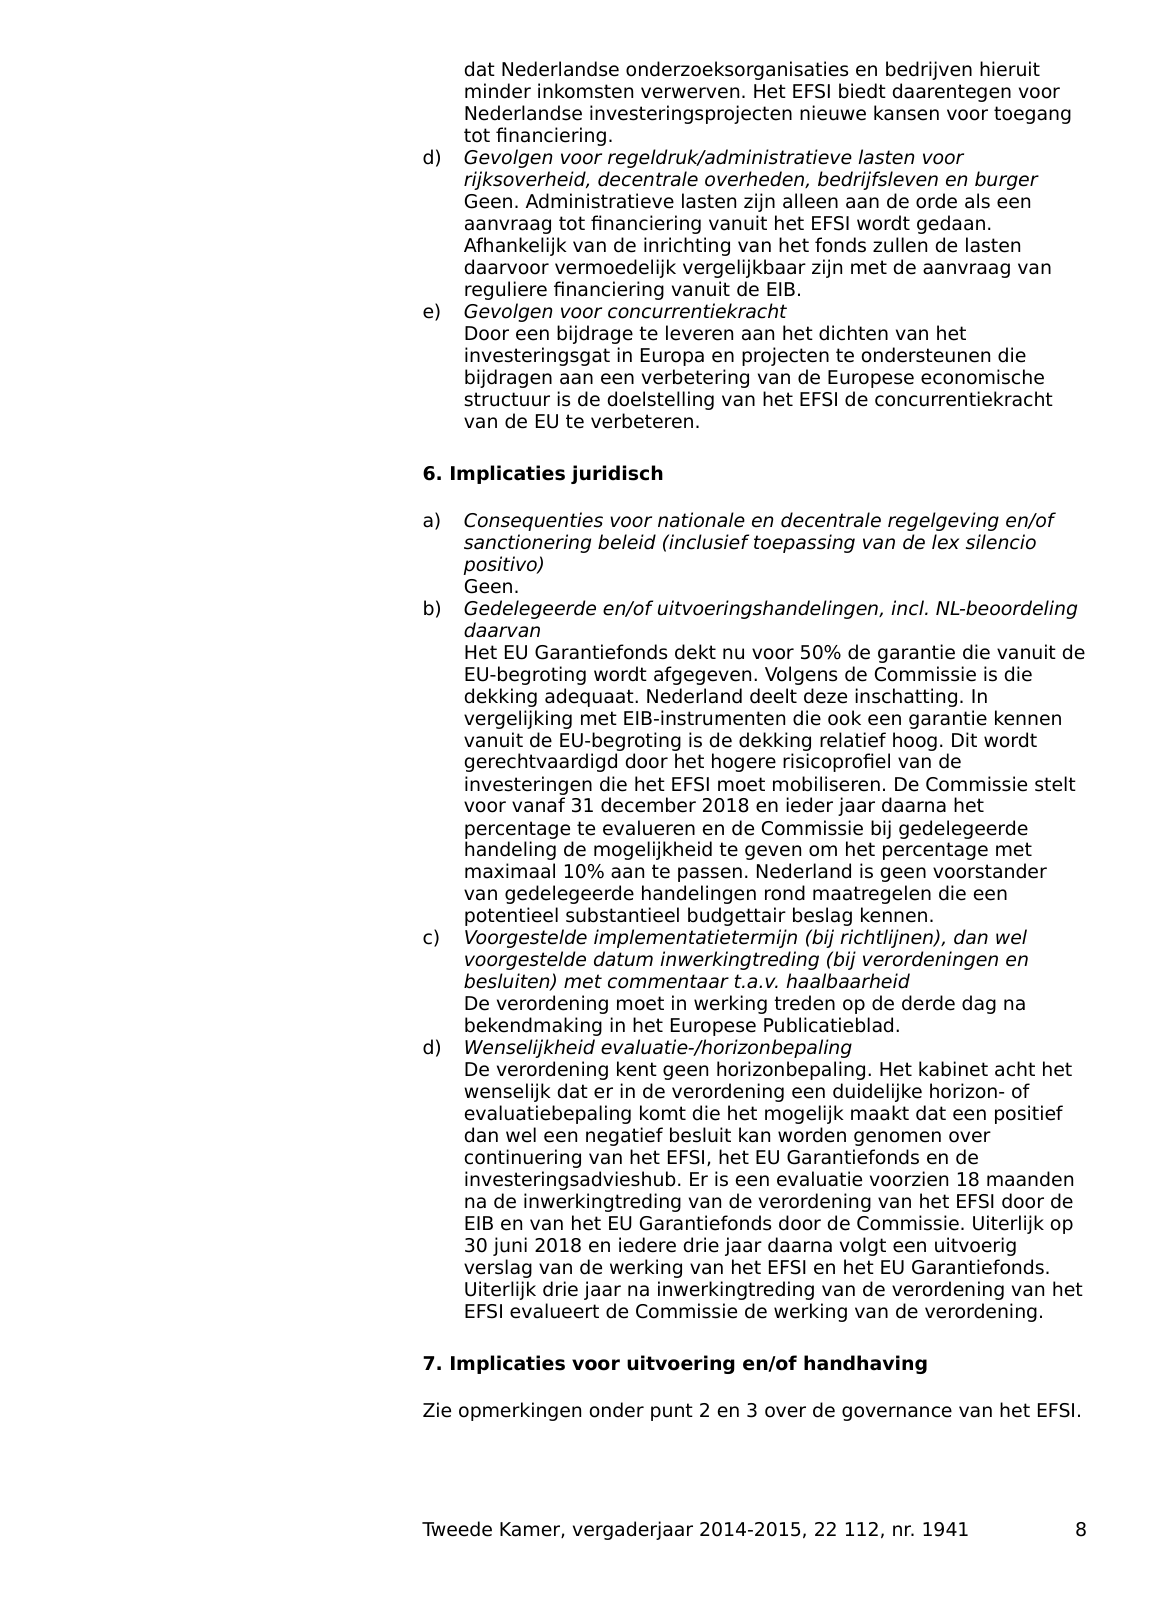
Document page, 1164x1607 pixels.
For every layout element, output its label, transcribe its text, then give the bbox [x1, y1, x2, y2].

text Het EU Garantiefonds dekt nu voor 50% de garantie die vanuit de EU-begroting wordt afgegeven. Volgens de Commissie is die dekking adequaat. Nederland deelt deze inschatting. In vergelijking met EIB-instrumenten die ook een garantie kennen vanuit de EU-begroting is de dekking relatief hoog. Dit wordt gerechtvaardigd door het hogere risicoprofiel van de investeringen die het EFSI moet mobiliseren. De Commissie stelt voor vanaf 31 december 2018 en ieder jaar daarna het percentage te evalueren en de Commissie bij gedelegeerde handeling de mogelijkheid te geven om het percentage met maximaal 10% aan te passen. Nederland is geen voorstander van gedelegeerde handelingen rond maatregelen die een potentieel substantieel budgettair beslag kennen. [464, 642, 1087, 927]
text c) Voorgestelde implementatietermijn (bij richtlijnen), dan wel voorgestelde datum inwerkingtreding (bij verordeningen en besluiten) met commentaar t.a.v. haalbaarheid [422, 927, 1087, 993]
text De verordening kent geen horizonbepaling. Het kabinet acht het wenselijk dat er in de verordening een duidelijke horizon- of evaluatiebepaling komt die het mogelijk maakt dat een positief dan wel een negatief besluit kan worden genomen over continuering van het EFSI, het EU Garantiefonds en de investeringsadvieshub. Er is een evaluatie voorzien 18 maanden na de inwerkingtreding van de verordening van het EFSI door de EIB en van het EU Garantiefonds door de Commissie. Uiterlijk op 30 juni 2018 en iedere drie jaar daarna volgt een uitvoerig verslag van de werking van het EFSI en het EU Garantiefonds. Uiterlijk drie jaar na inwerkingtreding van de verordening van het EFSI evalueert de Commissie de werking van de verordening. [464, 1059, 1087, 1323]
text d) Gevolgen voor regeldruk/administratieve lasten voor rijksoverheid, decentrale overheden, bedrijfsleven en burger [422, 147, 1087, 191]
text e) Gevolgen voor concurrentiekracht [422, 301, 1087, 323]
text d) Wenselijkheid evaluatie-/horizonbepaling [422, 1037, 1087, 1059]
text a) Consequenties voor nationale en decentrale regelgeving en/of sanctionering beleid (inclusief toepassing van de lex silencio positivo) [422, 510, 1087, 576]
subtitle 7. Implicaties voor uitvoering en/of handhaving [422, 1353, 1087, 1375]
text dat Nederlandse onderzoeksorganisaties en bedrijven hieruit minder inkomsten verwerven. Het EFSI biedt daarentegen voor Nederlandse investeringsprojecten nieuwe kansen voor toegang tot financiering. [464, 59, 1087, 147]
text Geen. Administratieve lasten zijn alleen aan de orde als een aanvraag tot financiering vanuit het EFSI wordt gedaan. Afhankelijk van de inrichting van het fonds zullen de lasten daarvoor vermoedelijk vergelijkbaar zijn met de aanvraag van reguliere financiering vanuit de EIB. [464, 191, 1087, 301]
subtitle 6. Implicaties juridisch [422, 463, 1087, 485]
text De verordening moet in werking treden op de derde dag na bekendmaking in het Europese Publicatieblad. [464, 993, 1087, 1037]
text Geen. [464, 576, 1087, 598]
text Door een bijdrage te leveren aan het dichten van het investeringsgat in Europa en projecten te ondersteunen die bijdragen aan een verbetering van de Europese economische structuur is de doelstelling van het EFSI de concurrentiekracht van de EU te verbeteren. [464, 323, 1087, 433]
text Zie opmerkingen onder punt 2 en 3 over de governance van het EFSI. [422, 1400, 1087, 1422]
text b) Gedelegeerde en/of uitvoeringshandelingen, incl. NL-beoordeling daarvan [422, 598, 1087, 642]
